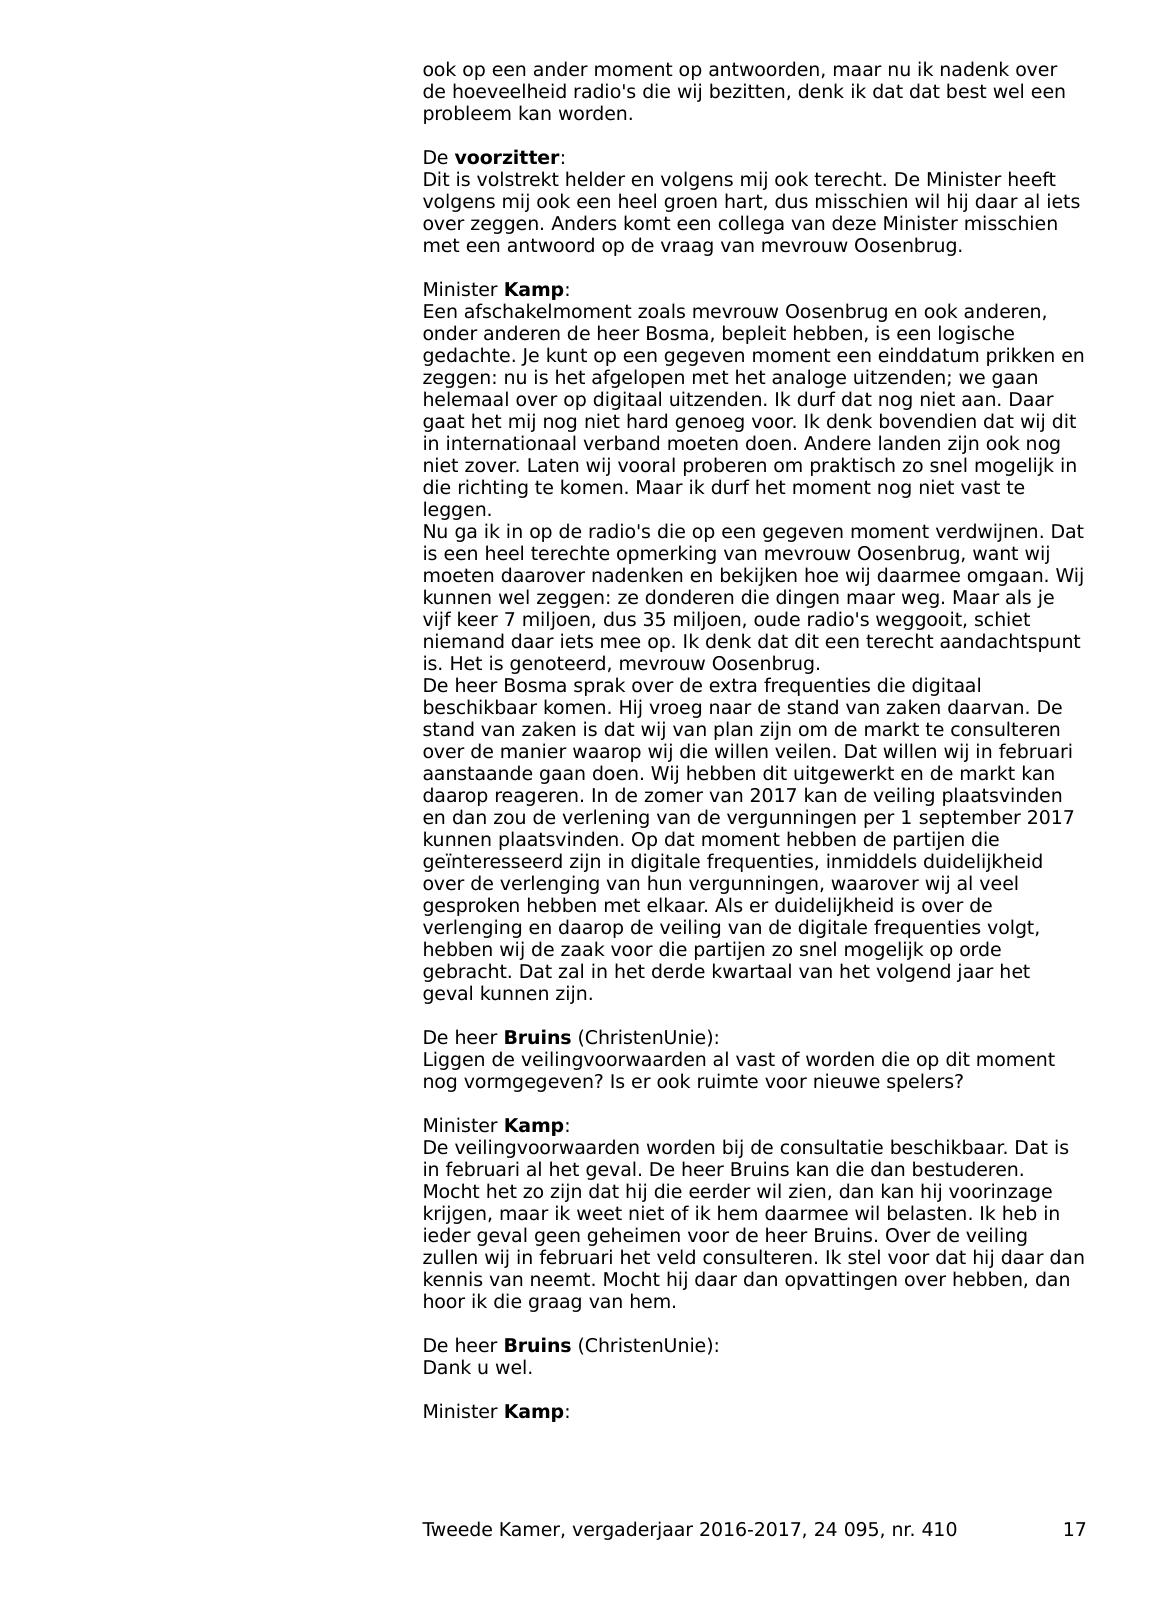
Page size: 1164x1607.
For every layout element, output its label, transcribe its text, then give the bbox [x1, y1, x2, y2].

text De heer Bosma sprak over de extra frequenties die digitaal beschikbaar komen. Hij vroeg naar de stand van zaken daarvan. De stand van zaken is dat wij van plan zijn om de markt te consulteren over de manier waarop wij die willen veilen. Dat willen wij in februari aanstaande gaan doen. Wij hebben dit uitgewerkt en de markt kan daarop reageren. In de zomer van 2017 kan de veiling plaatsvinden en dan zou de verlening van de vergunningen per 1 september 2017 kunnen plaatsvinden. Op dat moment hebben de partijen die geïnteresseerd zijn in digitale frequenties, inmiddels duidelijkheid over de verlenging van hun vergunningen, waarover wij al veel gesproken hebben met elkaar. Als er duidelijkheid is over de verlenging en daarop de veiling van de digitale frequenties volgt, hebben wij de zaak voor die partijen zo snel mogelijk op orde gebracht. Dat zal in het derde kwartaal van het volgend jaar het geval kunnen zijn. [422, 675, 1087, 1004]
text Dit is volstrekt helder en volgens mij ook terecht. De Minister heeft volgens mij ook een heel groen hart, dus misschien wil hij daar al iets over zeggen. Anders komt een collega van deze Minister misschien met een antwoord op de vraag van mevrouw Oosenbrug. [422, 169, 1087, 257]
text ook op een ander moment op antwoorden, maar nu ik nadenk over de hoeveelheid radio's die wij bezitten, denk ik dat dat best wel een probleem kan worden. [422, 59, 1087, 125]
text Liggen de veilingvoorwaarden al vast of worden die op dit moment nog vormgegeven? Is er ook ruimte voor nieuwe spelers? [422, 1049, 1087, 1093]
text De voorzitter: [422, 147, 1087, 169]
text Minister Kamp: [422, 1401, 1087, 1423]
text Nu ga ik in op de radio's die op een gegeven moment verdwijnen. Dat is een heel terechte opmerking van mevrouw Oosenbrug, want wij moeten daarover nadenken en bekijken hoe wij daarmee omgaan. Wij kunnen wel zeggen: ze donderen die dingen maar weg. Maar als je vijf keer 7 miljoen, dus 35 miljoen, oude radio's weggooit, schiet niemand daar iets mee op. Ik denk dat dit een terecht aandachtspunt is. Het is genoteerd, mevrouw Oosenbrug. [422, 521, 1087, 675]
text Een afschakelmoment zoals mevrouw Oosenbrug en ook anderen, onder anderen de heer Bosma, bepleit hebben, is een logische gedachte. Je kunt op een gegeven moment een einddatum prikken en zeggen: nu is het afgelopen met het analoge uitzenden; we gaan helemaal over op digitaal uitzenden. Ik durf dat nog niet aan. Daar gaat het mij nog niet hard genoeg voor. Ik denk bovendien dat wij dit in internationaal verband moeten doen. Andere landen zijn ook nog niet zover. Laten wij vooral proberen om praktisch zo snel mogelijk in die richting te komen. Maar ik durf het moment nog niet vast te leggen. [422, 301, 1087, 521]
text Minister Kamp: [422, 279, 1087, 301]
text De heer Bruins (ChristenUnie): [422, 1027, 1087, 1049]
text Dank u wel. [422, 1357, 1087, 1379]
text De heer Bruins (ChristenUnie): [422, 1335, 1087, 1357]
text De veilingvoorwaarden worden bij de consultatie beschikbaar. Dat is in februari al het geval. De heer Bruins kan die dan bestuderen. Mocht het zo zijn dat hij die eerder wil zien, dan kan hij voorinzage krijgen, maar ik weet niet of ik hem daarmee wil belasten. Ik heb in ieder geval geen geheimen voor de heer Bruins. Over de veiling zullen wij in februari het veld consulteren. Ik stel voor dat hij daar dan kennis van neemt. Mocht hij daar dan opvattingen over hebben, dan hoor ik die graag van hem. [422, 1137, 1087, 1313]
text Minister Kamp: [422, 1115, 1087, 1137]
